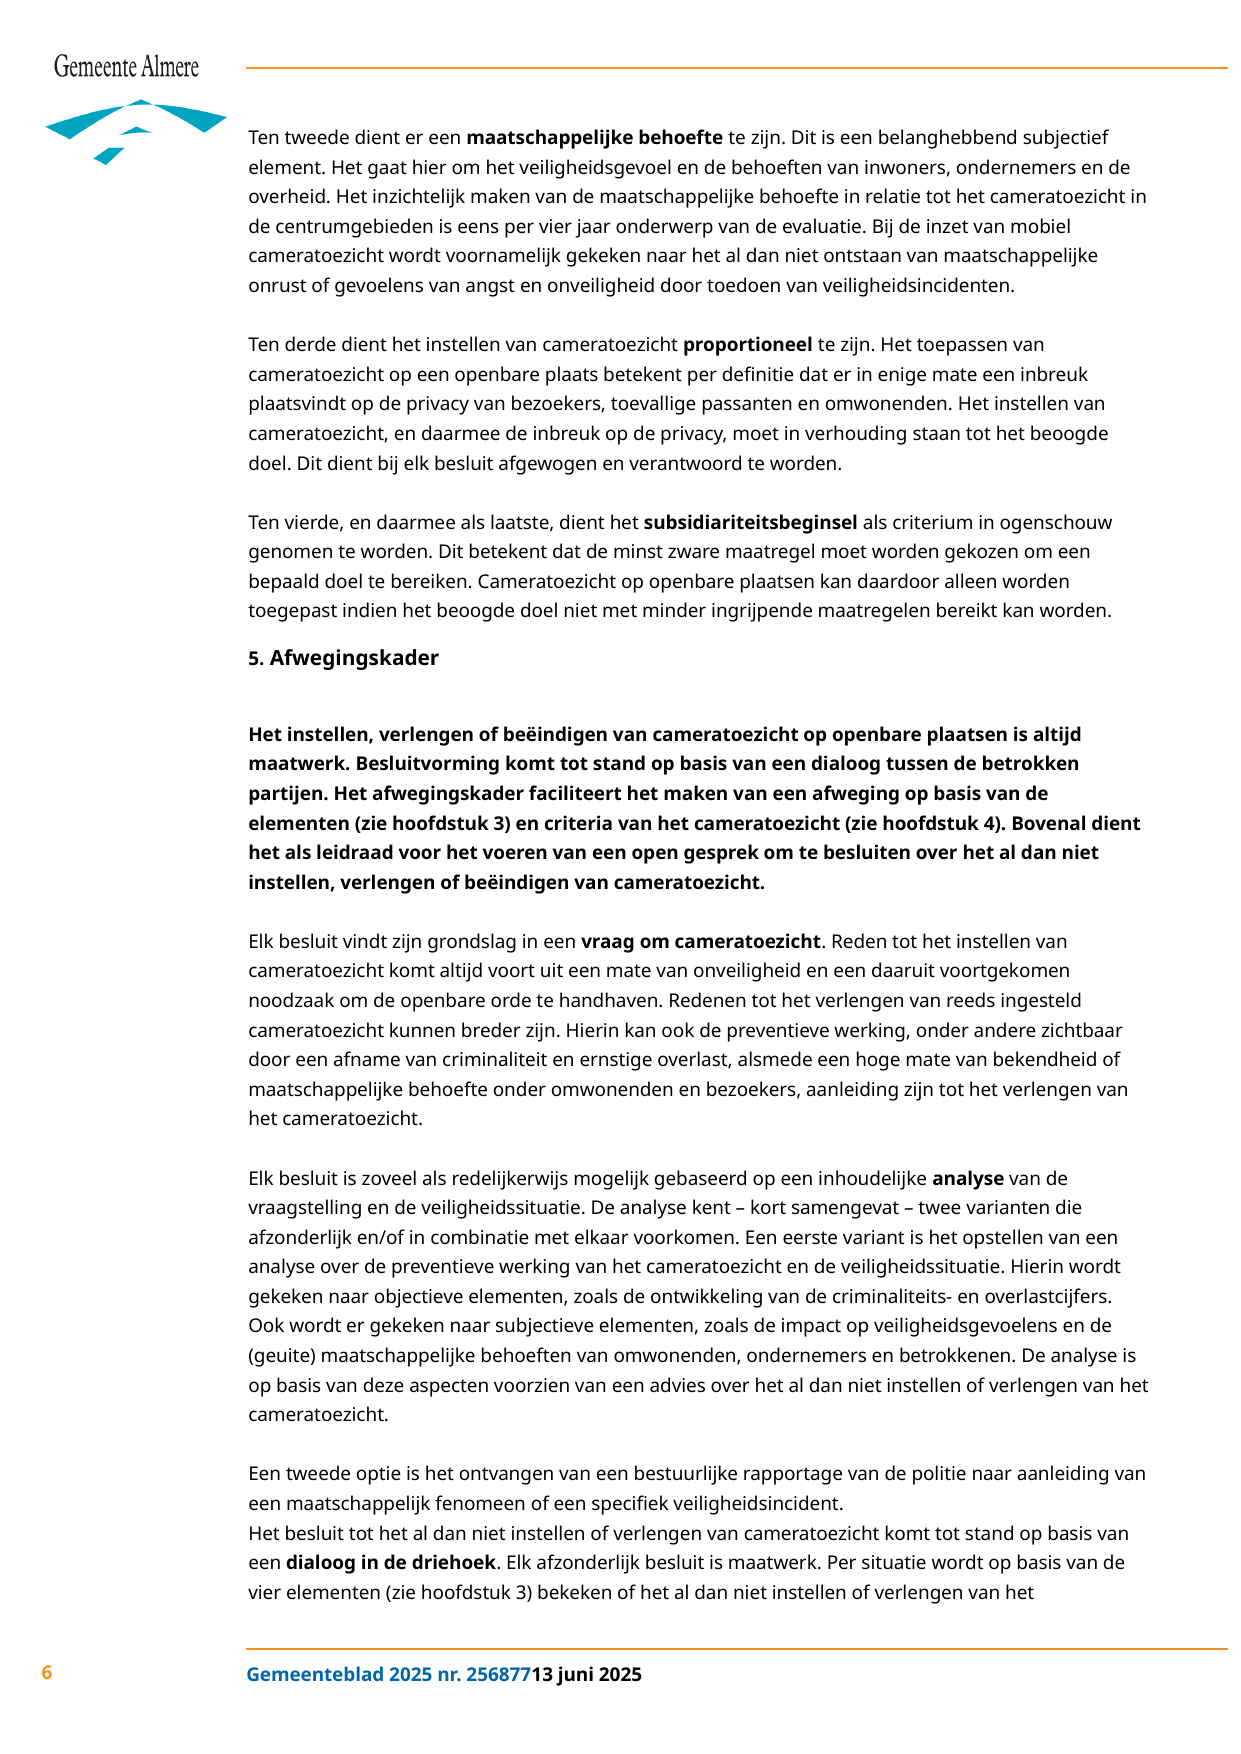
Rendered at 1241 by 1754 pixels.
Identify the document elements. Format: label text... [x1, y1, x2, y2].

text Ten vierde, en daarmee als laatste, dient het subsidiariteitsbeginsel als criterium in ogenschouw genomen te worden. Dit betekent dat de minst zware maatregel moet worden gekozen om een bepaald doel te bereiken. Cameratoezicht op openbare plaatsen kan daardoor alleen worden toegepast indien het beoogde doel niet met minder ingrijpende maatregelen bereikt kan worden. [248, 509, 1152, 623]
text Ten derde dient het instellen van cameratoezicht proportioneel te zijn. Het toepassen van cameratoezicht op een openbare plaats betekent per definitie dat er in enige mate een inbreuk plaatsvindt op de privacy van bezoekers, toevallige passanten en omwonenden. Het instellen van cameratoezicht, en daarmee de inbreuk op de privacy, moet in verhouding staan tot het beoogde doel. Dit dient bij elk besluit afgewogen en verantwoord te worden. [248, 331, 1152, 476]
text 5. Afwegingskader [248, 643, 1152, 672]
text Ten tweede dient er een maatschappelijke behoefte te zijn. Dit is een belanghebbend subjectief element. Het gaat hier om het veiligheidsgevoel en de behoeften van inwoners, ondernemers en de overheid. Het inzichtelijk maken van de maatschappelijke behoefte in relatie tot het cameratoezicht in de centrumgebieden is eens per vier jaar onderwerp van de evaluatie. Bij de inzet van mobiel cameratoezicht wordt voornamelijk gekeken naar het al dan niet ontstaan van maatschappelijke onrust of gevoelens van angst en onveiligheid door toedoen van veiligheidsincidenten. [248, 124, 1152, 298]
text Het instellen, verlengen of beëindigen van cameratoezicht op openbare plaatsen is altijd maatwerk. Besluitvorming komt tot stand op basis van een dialoog tussen de betrokken partijen. Het afwegingskader faciliteert het maken van een afweging op basis van de elementen (zie hoofdstuk 3) en criteria van het cameratoezicht (zie hoofdstuk 4). Bovenal dient het als leidraad voor het voeren van een open gesprek om te besluiten over het al dan niet instellen, verlengen of beëindigen van cameratoezicht. [248, 721, 1152, 895]
text Elk besluit vindt zijn grondslag in een vraag om cameratoezicht. Reden tot het instellen van cameratoezicht komt altijd voort uit een mate van onveiligheid en een daaruit voortgekomen noodzaak om de openbare orde te handhaven. Redenen tot het verlengen van reeds ingesteld cameratoezicht kunnen breder zijn. Hierin kan ook de preventieve werking, onder andere zichtbaar door een afname van criminaliteit en ernstige overlast, alsmede een hoge mate van bekendheid of maatschappelijke behoefte onder omwonenden en bezoekers, aanleiding zijn tot het verlengen van het cameratoezicht. [248, 928, 1152, 1131]
text Het besluit tot het al dan niet instellen of verlengen van cameratoezicht komt tot stand op basis van een dialoog in de driehoek. Elk afzonderlijk besluit is maatwerk. Per situatie wordt op basis van de vier elementen (zie hoofdstuk 3) bekeken of het al dan niet instellen of verlengen van het [248, 1520, 1152, 1605]
text Een tweede optie is het ontvangen van een bestuurlijke rapportage van de politie naar aanleiding van een maatschappelijk fenomeen of een specifiek veiligheidsincident. [248, 1461, 1152, 1516]
text Elk besluit is zoveel als redelijkerwijs mogelijk gebaseerd op een inhoudelijke analyse van de vraagstelling en de veiligheidssituatie. De analyse kent – kort samengevat – twee varianten die afzonderlijk en/of in combinatie met elkaar voorkomen. Een eerste variant is het opstellen van een analyse over de preventieve werking van het cameratoezicht en de veiligheidssituatie. Hierin wordt gekeken naar objectieve elementen, zoals de ontwikkeling van de criminaliteits- en overlastcijfers. Ook wordt er gekeken naar subjectieve elementen, zoals de impact op veiligheidsgevoelens en de (geuite) maatschappelijke behoeften van omwonenden, ondernemers en betrokkenen. De analyse is op basis van deze aspecten voorzien van een advies over het al dan niet instellen of verlengen van het cameratoezicht. [248, 1165, 1152, 1427]
picture [41, 47, 231, 172]
